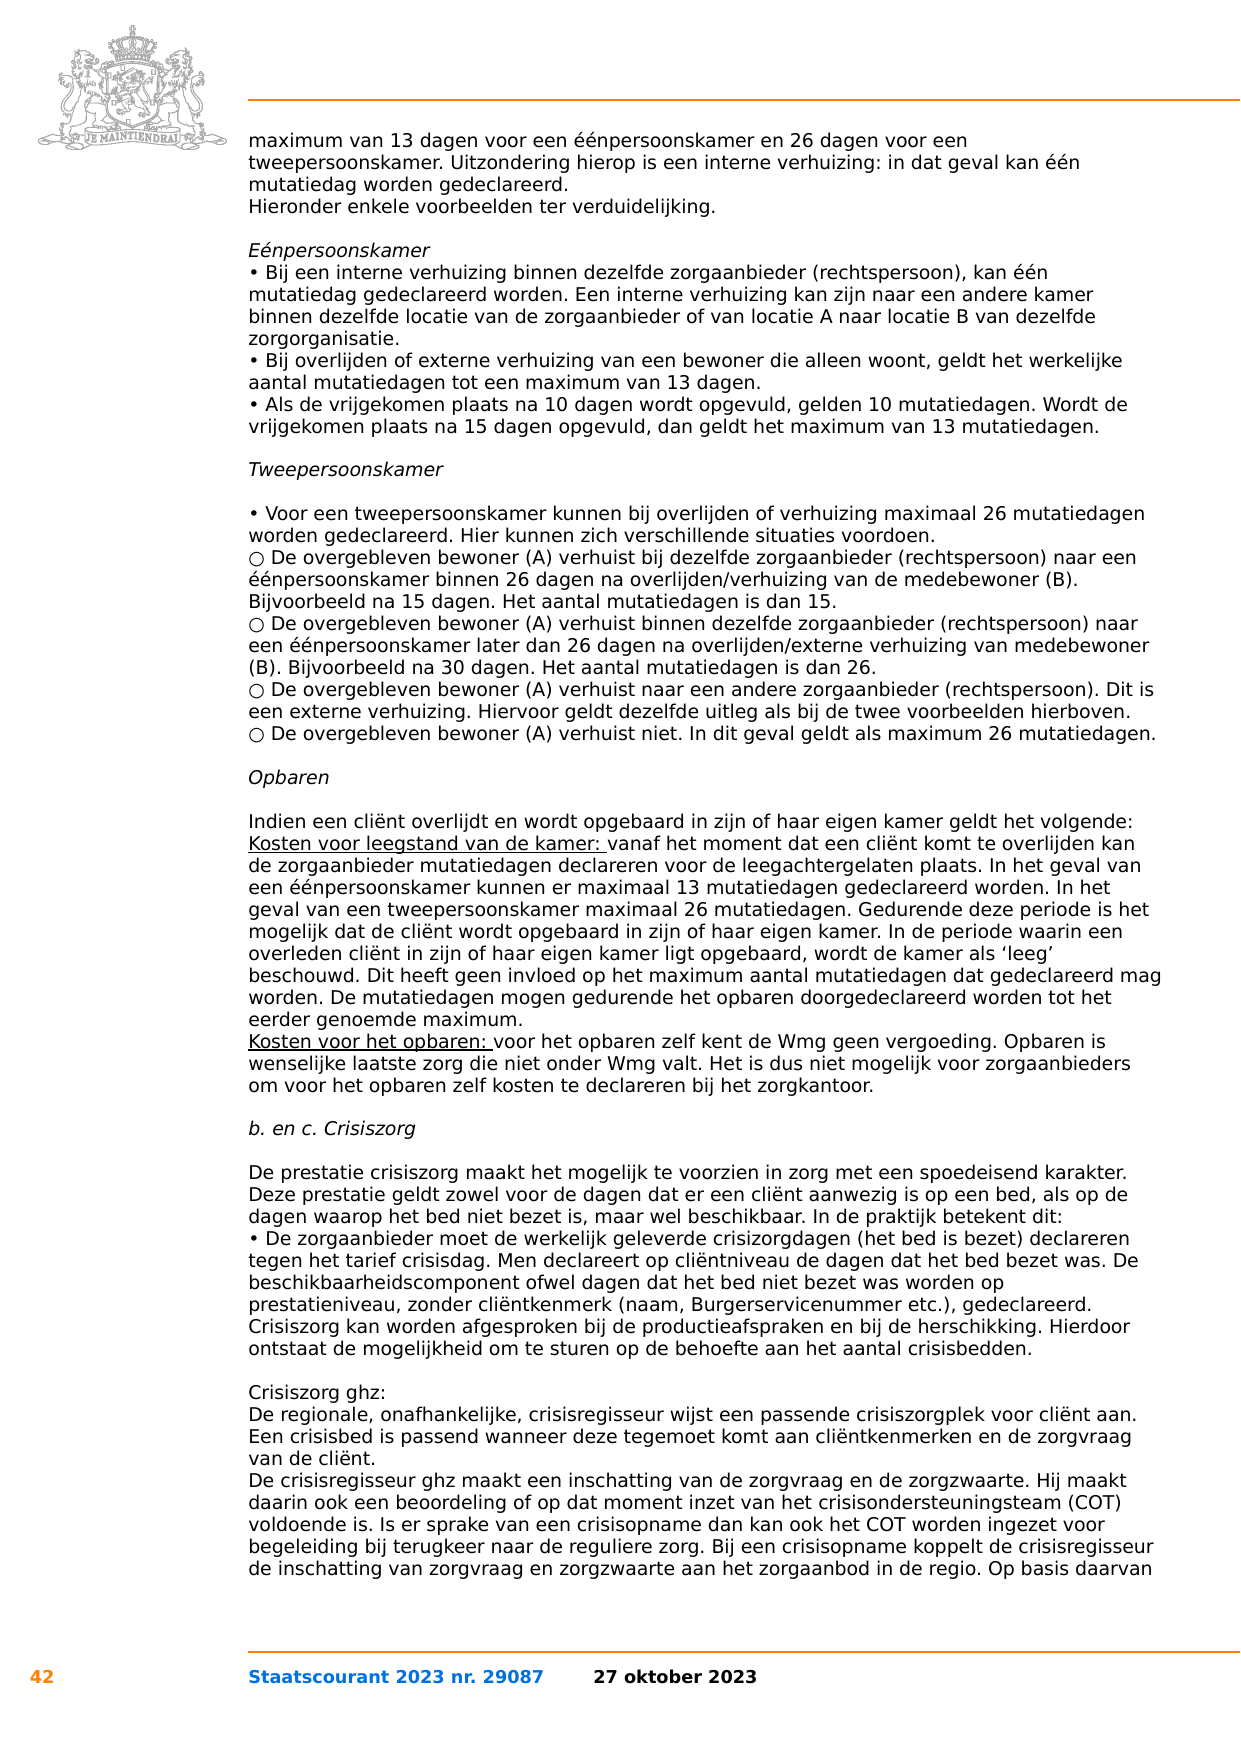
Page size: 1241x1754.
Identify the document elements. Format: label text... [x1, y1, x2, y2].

text • Bij een interne verhuizing binnen dezelfde zorgaanbieder (rechtspersoon), kan één mutatiedag gedeclareerd worden. Een interne verhuizing kan zijn naar een andere kamer binnen dezelfde locatie van de zorgaanbieder of van locatie A naar locatie B van dezelfde zorgorganisatie. [248, 262, 1163, 349]
text • De zorgaanbieder moet de werkelijk geleverde crisizorgdagen (het bed is bezet) declareren tegen het tarief crisisdag. Men declareert op cliëntniveau de dagen dat het bed bezet was. De beschikbaarheidscomponent ofwel dagen dat het bed niet bezet was worden op prestatieniveau, zonder cliëntkenmerk (naam, Burgerservicenummer etc.), gedeclareerd. [248, 1228, 1163, 1316]
text Crisiszorg ghz: [248, 1382, 1163, 1404]
text De crisisregisseur ghz maakt een inschatting van de zorgvraag en de zorgzwaarte. Hij maakt daarin ook een beoordeling of op dat moment inzet van het crisisondersteuningsteam (COT) voldoende is. Is er sprake van een crisisopname dan kan ook het COT worden ingezet voor begeleiding bij terugkeer naar de reguliere zorg. Bij een crisisopname koppelt de crisisregisseur de inschatting van zorgvraag en zorgzwaarte aan het zorgaanbod in de regio. Op basis daarvan [248, 1470, 1163, 1580]
text De regionale, onafhankelijke, crisisregisseur wijst een passende crisiszorgplek voor cliënt aan. Een crisisbed is passend wanneer deze tegemoet komt aan cliëntkenmerken en de zorgvraag van de cliënt. [248, 1404, 1163, 1470]
subtitle Opbaren [248, 767, 1163, 789]
text Kosten voor leegstand van de kamer: vanaf het moment dat een cliënt komt te overlijden kan de zorgaanbieder mutatiedagen declareren voor de leegachtergelaten plaats. In het geval van een éénpersoonskamer kunnen er maximaal 13 mutatiedagen gedeclareerd worden. In het geval van een tweepersoonskamer maximaal 26 mutatiedagen. Gedurende deze periode is het mogelijk dat de cliënt wordt opgebaard in zijn of haar eigen kamer. In de periode waarin een overleden cliënt in zijn of haar eigen kamer ligt opgebaard, wordt de kamer als ‘leeg’ beschouwd. Dit heeft geen invloed op het maximum aantal mutatiedagen dat gedeclareerd mag worden. De mutatiedagen mogen gedurende het opbaren doorgedeclareerd worden tot het eerder genoemde maximum. [248, 833, 1163, 1031]
text maximum van 13 dagen voor een éénpersoonskamer en 26 dagen voor een tweepersoonskamer. Uitzondering hierop is een interne verhuizing: in dat geval kan één mutatiedag worden gedeclareerd. [248, 130, 1163, 196]
text Hieronder enkele voorbeelden ter verduidelijking. [248, 196, 1163, 218]
subtitle b. en c. Crisiszorg [248, 1118, 1163, 1140]
text Kosten voor het opbaren: voor het opbaren zelf kent de Wmg geen vergoeding. Opbaren is wenselijke laatste zorg die niet onder Wmg valt. Het is dus niet mogelijk voor zorgaanbieders om voor het opbaren zelf kosten te declareren bij het zorgkantoor. [248, 1031, 1163, 1096]
text Indien een cliënt overlijdt en wordt opgebaard in zijn of haar eigen kamer geldt het volgende: [248, 811, 1163, 833]
text ○ De overgebleven bewoner (A) verhuist naar een andere zorgaanbieder (rechtspersoon). Dit is een externe verhuizing. Hiervoor geldt dezelfde uitleg als bij de twee voorbeelden hierboven. [248, 679, 1163, 723]
text De prestatie crisiszorg maakt het mogelijk te voorzien in zorg met een spoedeisend karakter. Deze prestatie geldt zowel voor de dagen dat er een cliënt aanwezig is op een bed, als op de dagen waarop het bed niet bezet is, maar wel beschikbaar. In de praktijk betekent dit: [248, 1162, 1163, 1228]
subtitle Eénpersoonskamer [248, 240, 1163, 262]
text • Voor een tweepersoonskamer kunnen bij overlijden of verhuizing maximaal 26 mutatiedagen worden gedeclareerd. Hier kunnen zich verschillende situaties voordoen. [248, 503, 1163, 547]
picture [38, 25, 227, 150]
text ○ De overgebleven bewoner (A) verhuist niet. In dit geval geldt als maximum 26 mutatiedagen. [248, 723, 1163, 745]
text ○ De overgebleven bewoner (A) verhuist binnen dezelfde zorgaanbieder (rechtspersoon) naar een éénpersoonskamer later dan 26 dagen na overlijden/externe verhuizing van medebewoner (B). Bijvoorbeeld na 30 dagen. Het aantal mutatiedagen is dan 26. [248, 613, 1163, 679]
text ○ De overgebleven bewoner (A) verhuist bij dezelfde zorgaanbieder (rechtspersoon) naar een éénpersoonskamer binnen 26 dagen na overlijden/verhuizing van de medebewoner (B). Bijvoorbeeld na 15 dagen. Het aantal mutatiedagen is dan 15. [248, 547, 1163, 613]
subtitle Tweepersoonskamer [248, 459, 1163, 481]
text • Bij overlijden of externe verhuizing van een bewoner die alleen woont, geldt het werkelijke aantal mutatiedagen tot een maximum van 13 dagen. [248, 349, 1163, 393]
text Crisiszorg kan worden afgesproken bij de productieafspraken en bij de herschikking. Hierdoor ontstaat de mogelijkheid om te sturen op de behoefte aan het aantal crisisbedden. [248, 1316, 1163, 1360]
text • Als de vrijgekomen plaats na 10 dagen wordt opgevuld, gelden 10 mutatiedagen. Wordt de vrijgekomen plaats na 15 dagen opgevuld, dan geldt het maximum van 13 mutatiedagen. [248, 393, 1163, 437]
